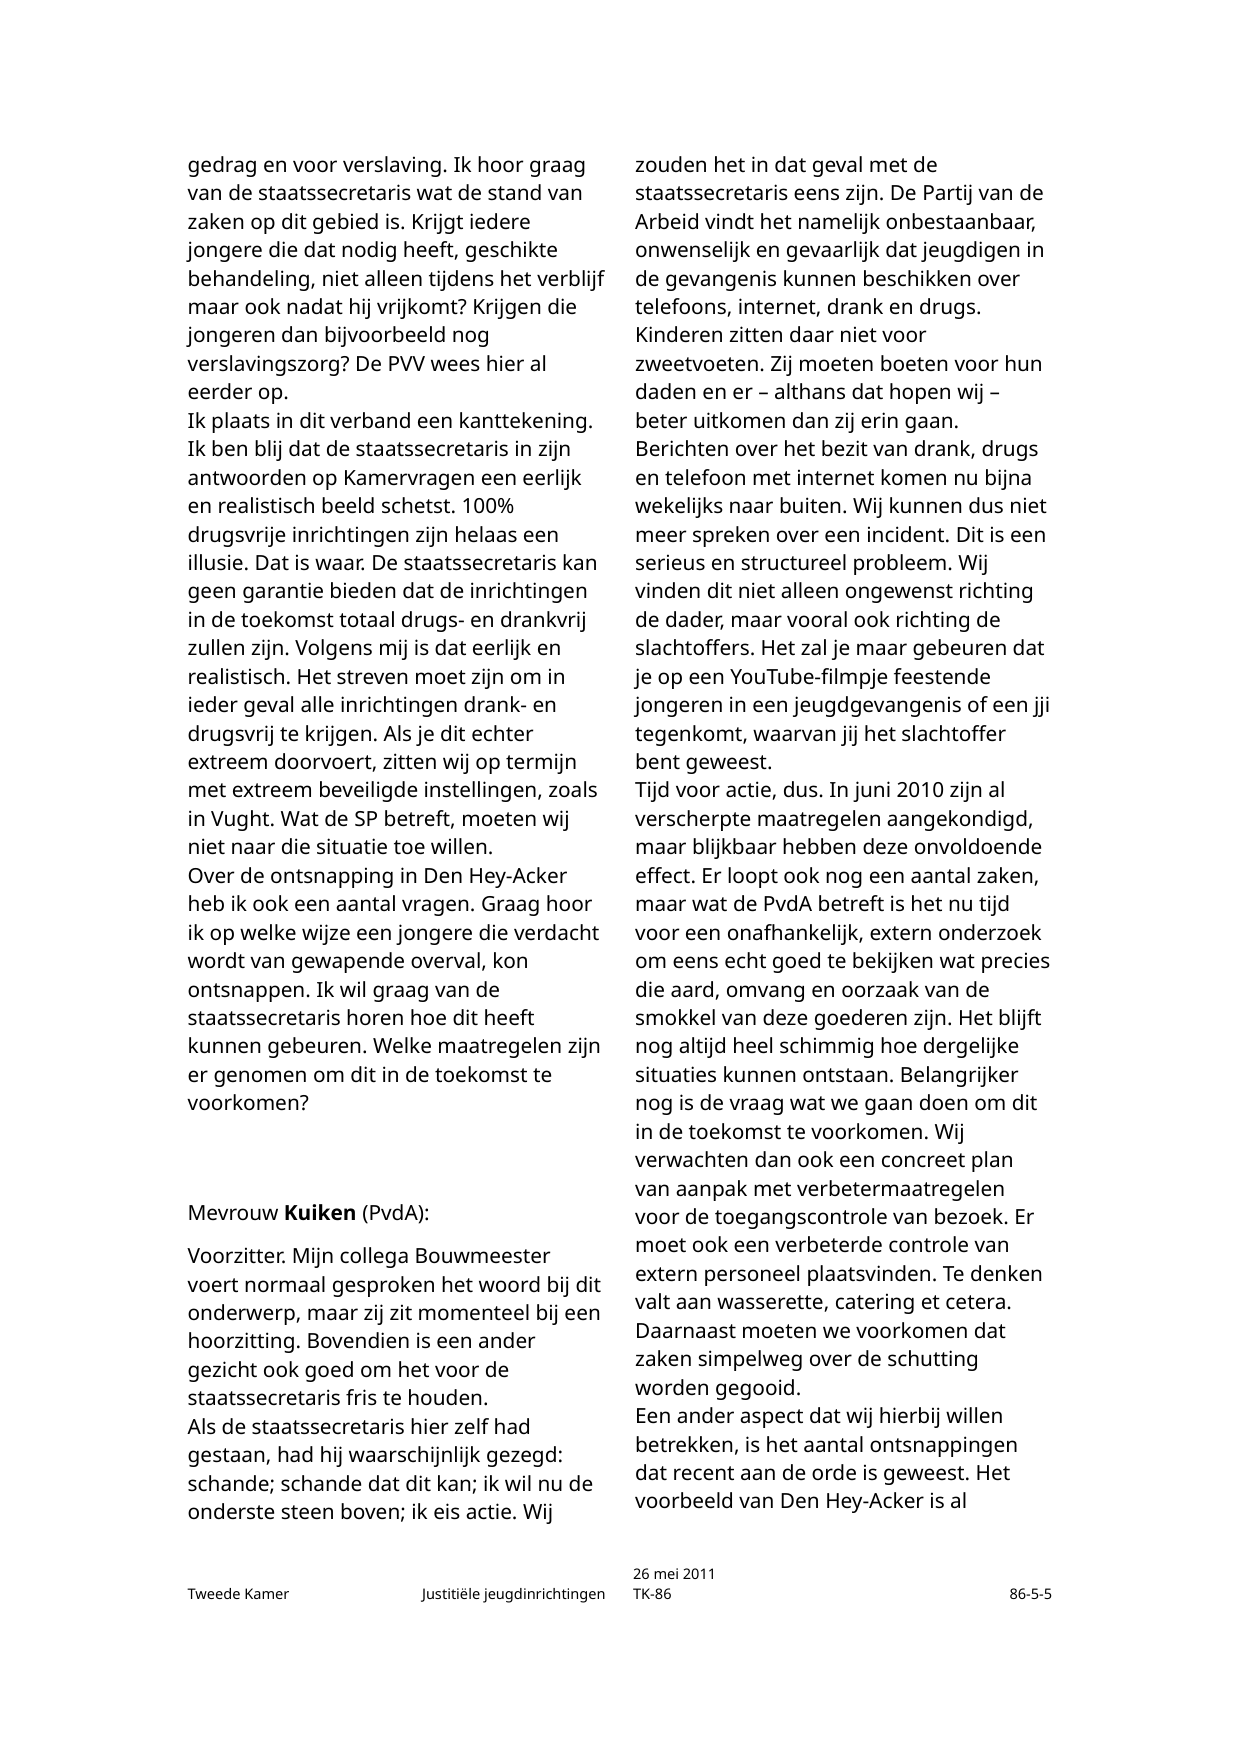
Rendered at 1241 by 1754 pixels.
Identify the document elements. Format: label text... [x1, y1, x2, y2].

text Tijd voor actie, dus. In juni 2010 zijn al verscherpte maatregelen aangekondigd, maar blijkbaar hebben deze onvoldoende effect. Er loopt ook nog een aantal zaken, maar wat de PvdA betreft is het nu tijd voor een onafhankelijk, extern onderzoek om eens echt goed te bekijken wat precies die aard, omvang en oorzaak van de smokkel van deze goederen zijn. Het blijft nog altijd heel schimmig hoe dergelijke situaties kunnen ontstaan. Belangrijker nog is de vraag wat we gaan doen om dit in de toekomst te voorkomen. Wij verwachten dan ook een concreet plan van aanpak met verbetermaatregelen voor de toegangscontrole van bezoek. Er moet ook een verbeterde controle van extern personeel plaatsvinden. Te denken valt aan wasserette, catering et cetera. Daarnaast moeten we voorkomen dat zaken simpelweg over de schutting worden gegooid. [635, 776, 1053, 1401]
text Voorzitter. Mijn collega Bouwmeester voert normaal gesproken het woord bij dit onderwerp, maar zij zit momenteel bij een hoorzitting. Bovendien is een ander gezicht ook goed om het voor de staatssecretaris fris te houden. [187, 1241, 605, 1412]
text Over de ontsnapping in Den Hey-Acker heb ik ook een aantal vragen. Graag hoor ik op welke wijze een jongere die verdacht wordt van gewapende overval, kon ontsnappen. Ik wil graag van de staatssecretaris horen hoe dit heeft kunnen gebeuren. Welke maatregelen zijn er genomen om dit in de toekomst te voorkomen? [187, 861, 605, 1117]
text Mevrouw Kuiken (PvdA): [187, 1198, 605, 1226]
text  [187, 1147, 605, 1175]
text Berichten over het bezit van drank, drugs en telefoon met internet komen nu bijna wekelijks naar buiten. Wij kunnen dus niet meer spreken over een incident. Dit is een serieus en structureel probleem. Wij vinden dit niet alleen ongewenst richting de dader, maar vooral ook richting de slachtoffers. Het zal je maar gebeuren dat je op een YouTube-filmpje feestende jongeren in een jeugdgevangenis of een jji tegenkomt, waarvan jij het slachtoffer bent geweest. [635, 434, 1053, 776]
text Een ander aspect dat wij hierbij willen betrekken, is het aantal ontsnappingen dat recent aan de orde is geweest. Het voorbeeld van Den Hey-Acker is al [635, 1401, 1053, 1515]
text Als de staatssecretaris hier zelf had gestaan, had hij waarschijnlijk gezegd: schande; schande dat dit kan; ik wil nu de onderste steen boven; ik eis actie. Wij [187, 1412, 605, 1526]
text zouden het in dat geval met de staatssecretaris eens zijn. De Partij van de Arbeid vindt het namelijk onbestaanbaar, onwenselijk en gevaarlijk dat jeugdigen in de gevangenis kunnen beschikken over telefoons, internet, drank en drugs. Kinderen zitten daar niet voor zweetvoeten. Zij moeten boeten voor hun daden en er – althans dat hopen wij – beter uitkomen dan zij erin gaan. [635, 150, 1053, 434]
text gedrag en voor verslaving. Ik hoor graag van de staatssecretaris wat de stand van zaken op dit gebied is. Krijgt iedere jongere die dat nodig heeft, geschikte behandeling, niet alleen tijdens het verblijf maar ook nadat hij vrijkomt? Krijgen die jongeren dan bijvoorbeeld nog verslavingszorg? De PVV wees hier al eerder op. [187, 150, 605, 406]
text Ik plaats in dit verband een kanttekening. Ik ben blij dat de staatssecretaris in zijn antwoorden op Kamervragen een eerlijk en realistisch beeld schetst. 100% drugsvrije inrichtingen zijn helaas een illusie. Dat is waar. De staatssecretaris kan geen garantie bieden dat de inrichtingen in de toekomst totaal drugs- en drankvrij zullen zijn. Volgens mij is dat eerlijk en realistisch. Het streven moet zijn om in ieder geval alle inrichtingen drank- en drugsvrij te krijgen. Als je dit echter extreem doorvoert, zitten wij op termijn met extreem beveiligde instellingen, zoals in Vught. Wat de SP betreft, moeten wij niet naar die situatie toe willen. [187, 406, 605, 861]
